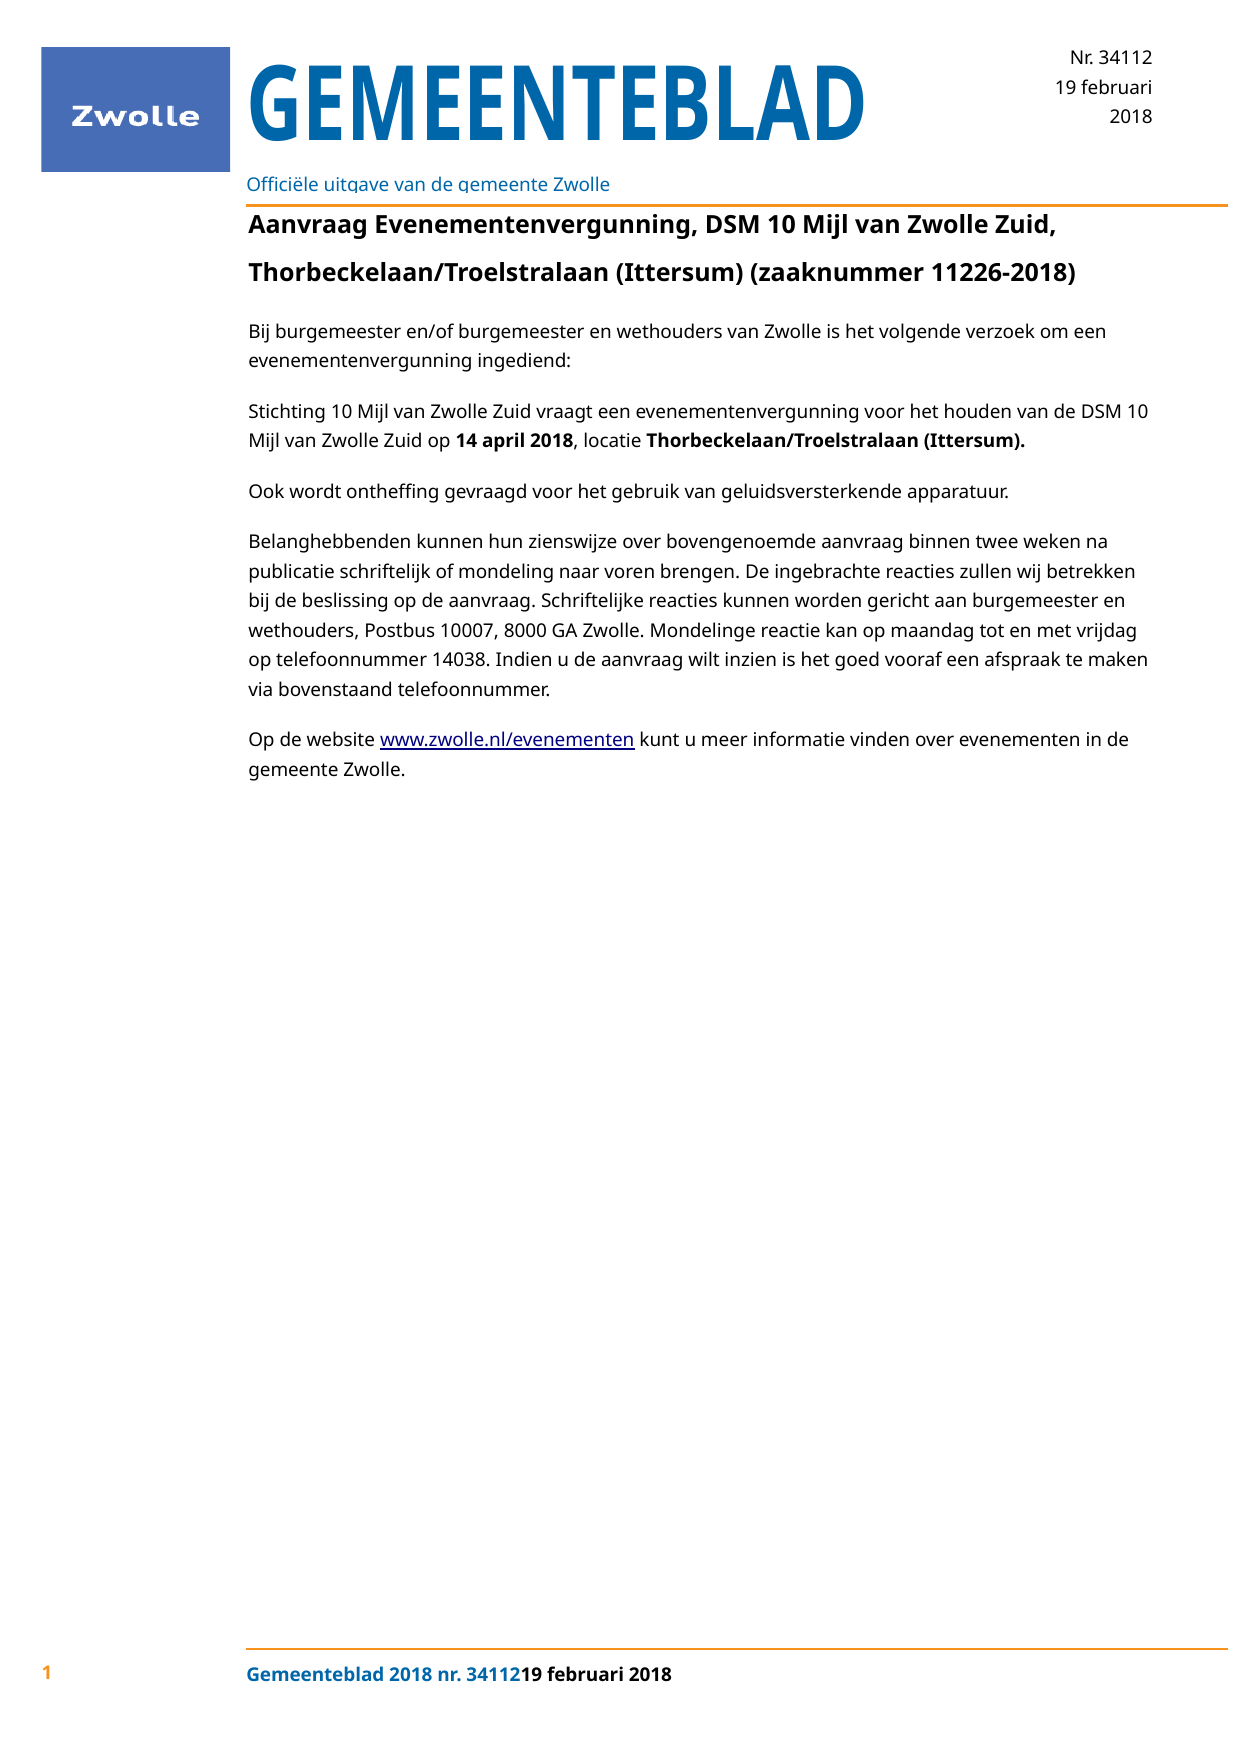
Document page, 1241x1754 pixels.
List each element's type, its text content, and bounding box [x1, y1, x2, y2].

text Stichting 10 Mijl van Zwolle Zuid vraagt een evenementenvergunning voor het houden van de DSM 10 Mijl van Zwolle Zuid op 14 april 2018, locatie Thorbeckelaan/Troelstralaan (Ittersum). [248, 398, 1152, 453]
text Aanvraag Evenementenvergunning, DSM 10 Mijl van Zwolle Zuid, Thorbeckelaan/Troelstralaan (Ittersum) (zaaknummer 11226-2018) [248, 207, 1152, 288]
text Belanghebbenden kunnen hun zienswijze over bovengenoemde aanvraag binnen twee weken na publicatie schriftelijk of mondeling naar voren brengen. De ingebrachte reacties zullen wij betrekken bij de beslissing op de aanvraag. Schriftelijke reacties kunnen worden gericht aan burgemeester en wethouders, Postbus 10007, 8000 GA Zwolle. Mondelinge reactie kan op maandag tot en met vrijdag op telefoonnummer 14038. Indien u de aanvraag wilt inzien is het goed vooraf een afspraak te maken via bovenstaand telefoonnummer. [248, 528, 1152, 702]
text Bij burgemeester en/of burgemeester en wethouders van Zwolle is het volgende verzoek om een evenementenvergunning ingediend: [248, 318, 1152, 373]
text Op de website www.zwolle.nl/evenementen kunt u meer informatie vinden over evenementen in de gemeente Zwolle. [248, 727, 1152, 782]
text Ook wordt ontheffing gevraagd voor het gebruik van geluidsversterkende apparatuur. [248, 478, 1152, 504]
picture [41, 47, 231, 172]
